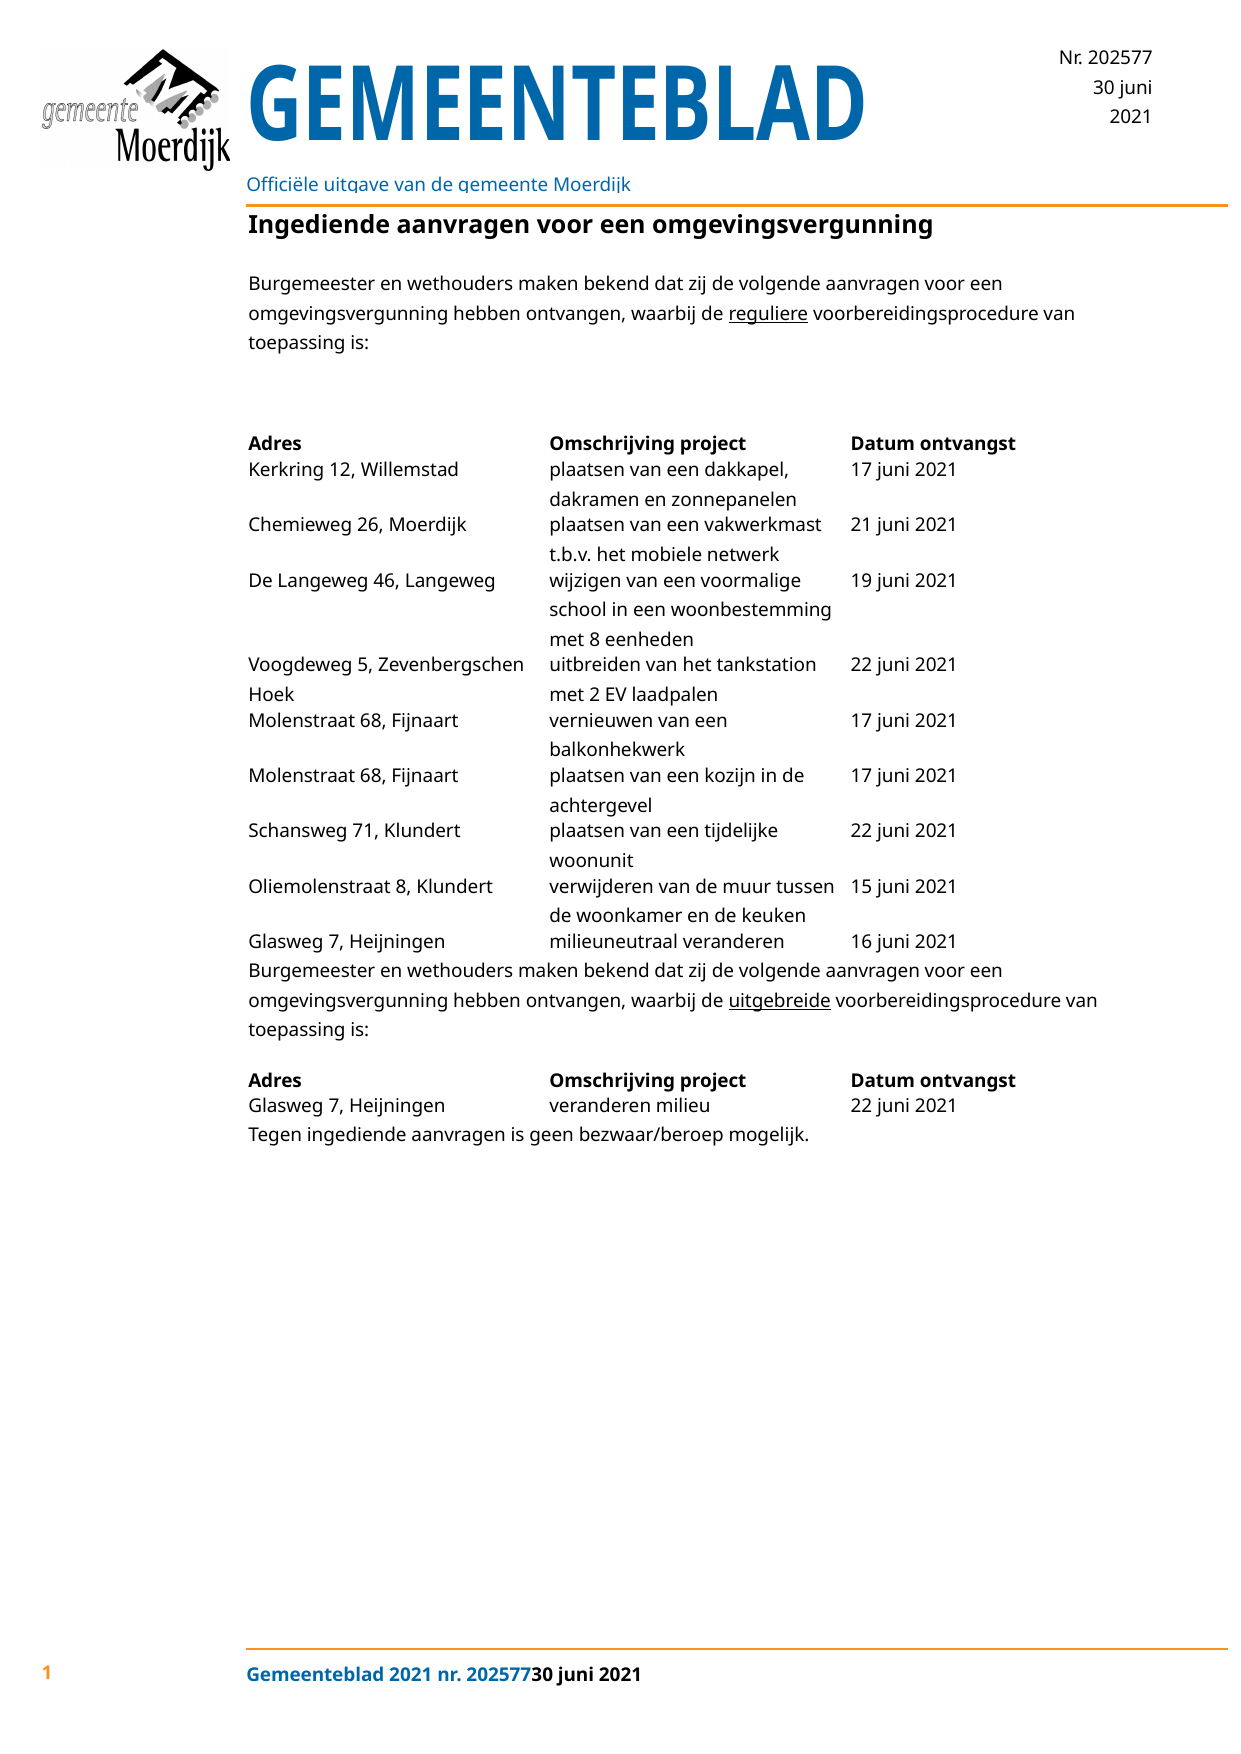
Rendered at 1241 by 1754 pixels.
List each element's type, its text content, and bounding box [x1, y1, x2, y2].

table_cell 22 juni 2021 [850, 652, 1152, 707]
picture [41, 47, 231, 172]
table_cell Glasweg 7, Heijningen [248, 1093, 549, 1118]
text Burgemeester en wethouders maken bekend dat zij de volgende aanvragen voor een omgevingsvergunning hebben ontvangen, waarbij de reguliere voorbereidingsprocedure van toepassing is: [248, 270, 1152, 355]
table_header Omschrijving project [549, 430, 850, 456]
table_cell Voogdeweg 5, Zevenbergschen Hoek [248, 652, 549, 707]
text Burgemeester en wethouders maken bekend dat zij de volgende aanvragen voor een omgevingsvergunning hebben ontvangen, waarbij de uitgebreide voorbereidingsprocedure van toepassing is: [248, 957, 1152, 1042]
table_cell 17 juni 2021 [850, 707, 1152, 762]
table_header Datum ontvangst [850, 1067, 1152, 1093]
table_cell Molenstraat 68, Fijnaart [248, 762, 549, 818]
table_cell uitbreiden van het tankstation met 2 EV laadpalen [549, 652, 850, 707]
table_cell 17 juni 2021 [850, 762, 1152, 818]
table_cell Kerkring 12, Willemstad [248, 456, 549, 511]
table_cell 19 juni 2021 [850, 567, 1152, 652]
table_cell milieuneutraal veranderen [549, 928, 850, 954]
table_cell plaatsen van een dakkapel, dakramen en zonnepanelen [549, 456, 850, 511]
table_header Adres [248, 430, 549, 456]
table_cell Molenstraat 68, Fijnaart [248, 707, 549, 762]
table_cell verwijderen van de muur tussen de woonkamer en de keuken [549, 873, 850, 928]
table_cell 22 juni 2021 [850, 818, 1152, 873]
table_cell veranderen milieu [549, 1093, 850, 1118]
table_cell wijzigen van een voormalige school in een woonbestemming met 8 eenheden [549, 567, 850, 652]
table_cell Glasweg 7, Heijningen [248, 928, 549, 954]
table_header Datum ontvangst [850, 430, 1152, 456]
table_cell vernieuwen van een balkonhekwerk [549, 707, 850, 762]
table_cell 15 juni 2021 [850, 873, 1152, 928]
table_cell De Langeweg 46, Langeweg [248, 567, 549, 652]
table_cell Oliemolenstraat 8, Klundert [248, 873, 549, 928]
table_cell 17 juni 2021 [850, 456, 1152, 511]
table_cell 21 juni 2021 [850, 511, 1152, 567]
table_cell plaatsen van een tijdelijke woonunit [549, 818, 850, 873]
text Ingediende aanvragen voor een omgevingsvergunning [248, 207, 1152, 241]
table_header Omschrijving project [549, 1067, 850, 1093]
table_header Adres [248, 1067, 549, 1093]
text Tegen ingediende aanvragen is geen bezwaar/beroep mogelijk. [248, 1122, 1152, 1147]
table_cell Schansweg 71, Klundert [248, 818, 549, 873]
table_cell plaatsen van een kozijn in de achtergevel [549, 762, 850, 818]
table_cell 16 juni 2021 [850, 928, 1152, 954]
table_cell Chemieweg 26, Moerdijk [248, 511, 549, 567]
table_cell 22 juni 2021 [850, 1093, 1152, 1118]
table_cell plaatsen van een vakwerkmast t.b.v. het mobiele netwerk [549, 511, 850, 567]
